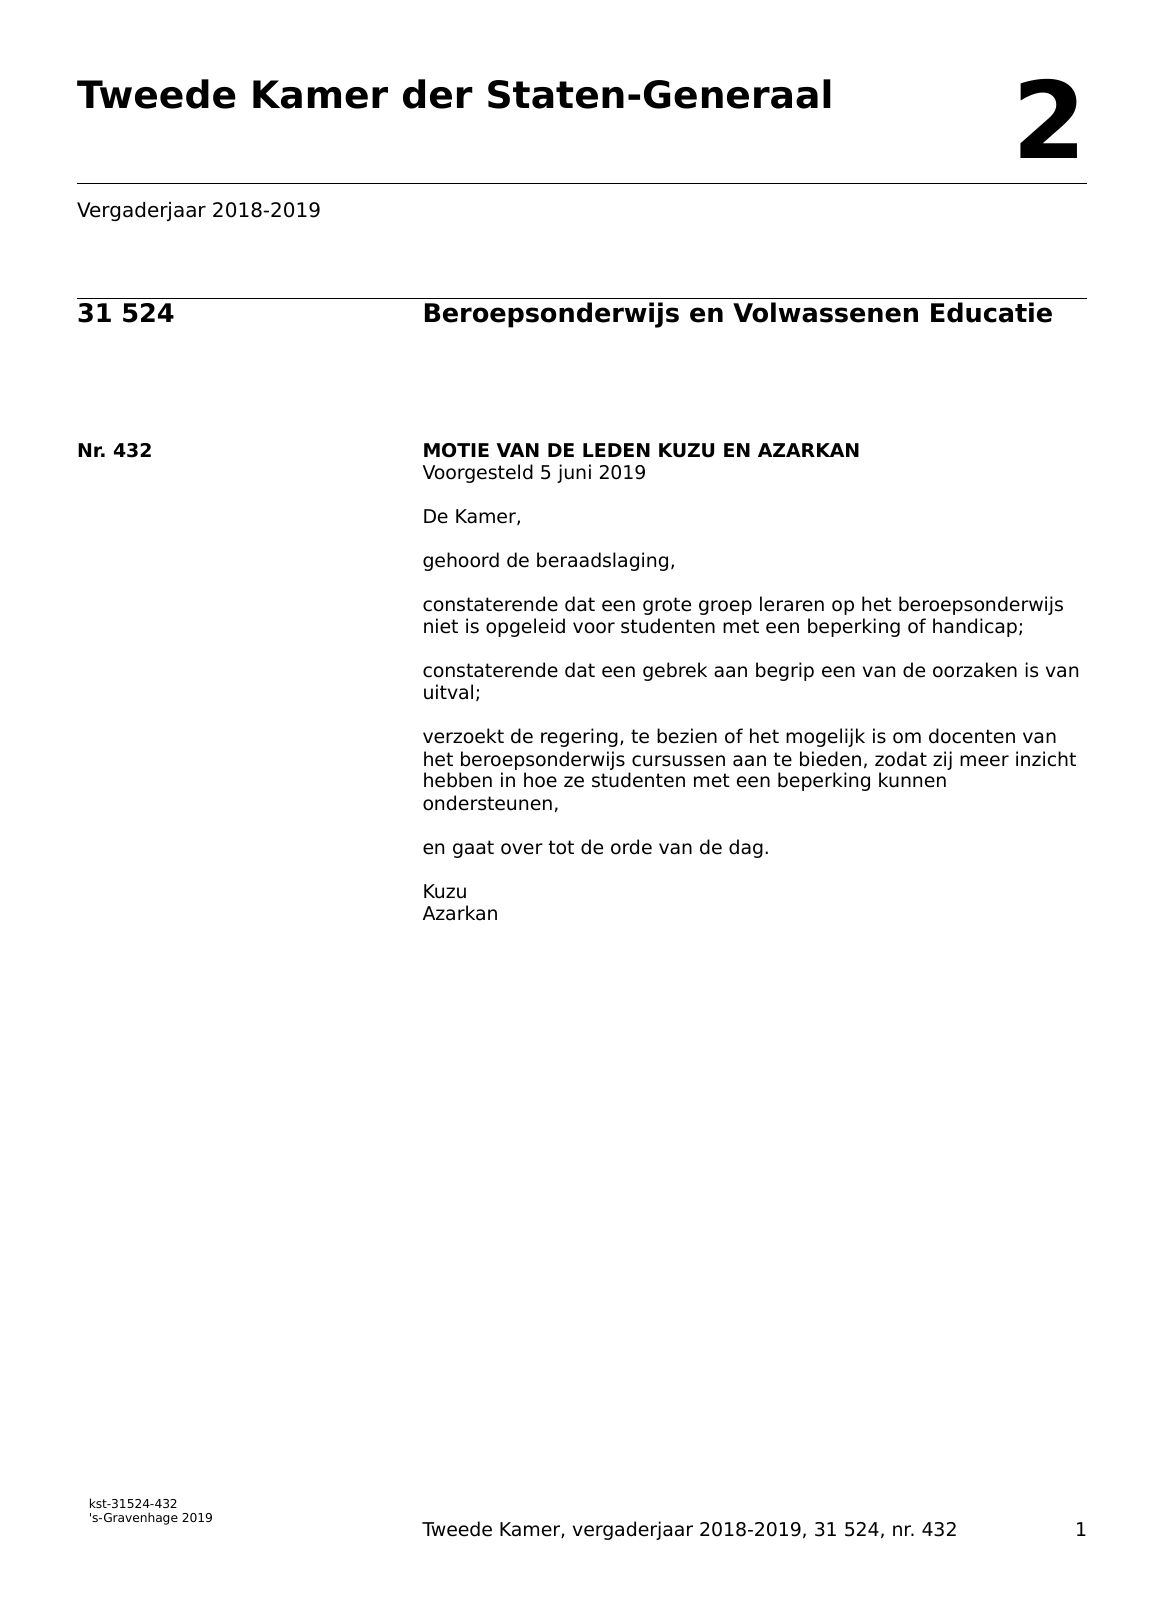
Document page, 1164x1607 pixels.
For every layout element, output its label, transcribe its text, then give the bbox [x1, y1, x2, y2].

text 's-Gravenhage 2019 [88, 1511, 323, 1525]
subtitle Nr. 432 MOTIE VAN DE LEDEN KUZU EN AZARKAN [77, 440, 1087, 462]
text De Kamer, [422, 506, 1087, 528]
text kst-31524-432 [88, 1497, 323, 1511]
text Azarkan [422, 903, 1087, 925]
table_header 2 [886, 59, 1087, 183]
text Voorgesteld 5 juni 2019 [422, 462, 1087, 484]
table_cell Vergaderjaar 2018-2019 [77, 184, 1087, 298]
text constaterende dat een gebrek aan begrip een van de oorzaken is van uitval; [422, 660, 1087, 704]
text Kuzu [422, 881, 1087, 903]
text verzoekt de regering, te bezien of het mogelijk is om docenten van het beroepsonderwijs cursussen aan te bieden, zodat zij meer inzicht hebben in hoe ze studenten met een beperking kunnen ondersteunen, [422, 726, 1087, 814]
text gehoord de beraadslaging, [422, 550, 1087, 572]
text en gaat over tot de orde van de dag. [422, 837, 1087, 858]
table_header Tweede Kamer der Staten-Generaal [77, 59, 886, 183]
text constaterende dat een grote groep leraren op het beroepsonderwijs niet is opgeleid voor studenten met een beperking of handicap; [422, 594, 1087, 638]
subtitle 31 524 Beroepsonderwijs en Volwassenen Educatie [77, 299, 1087, 329]
